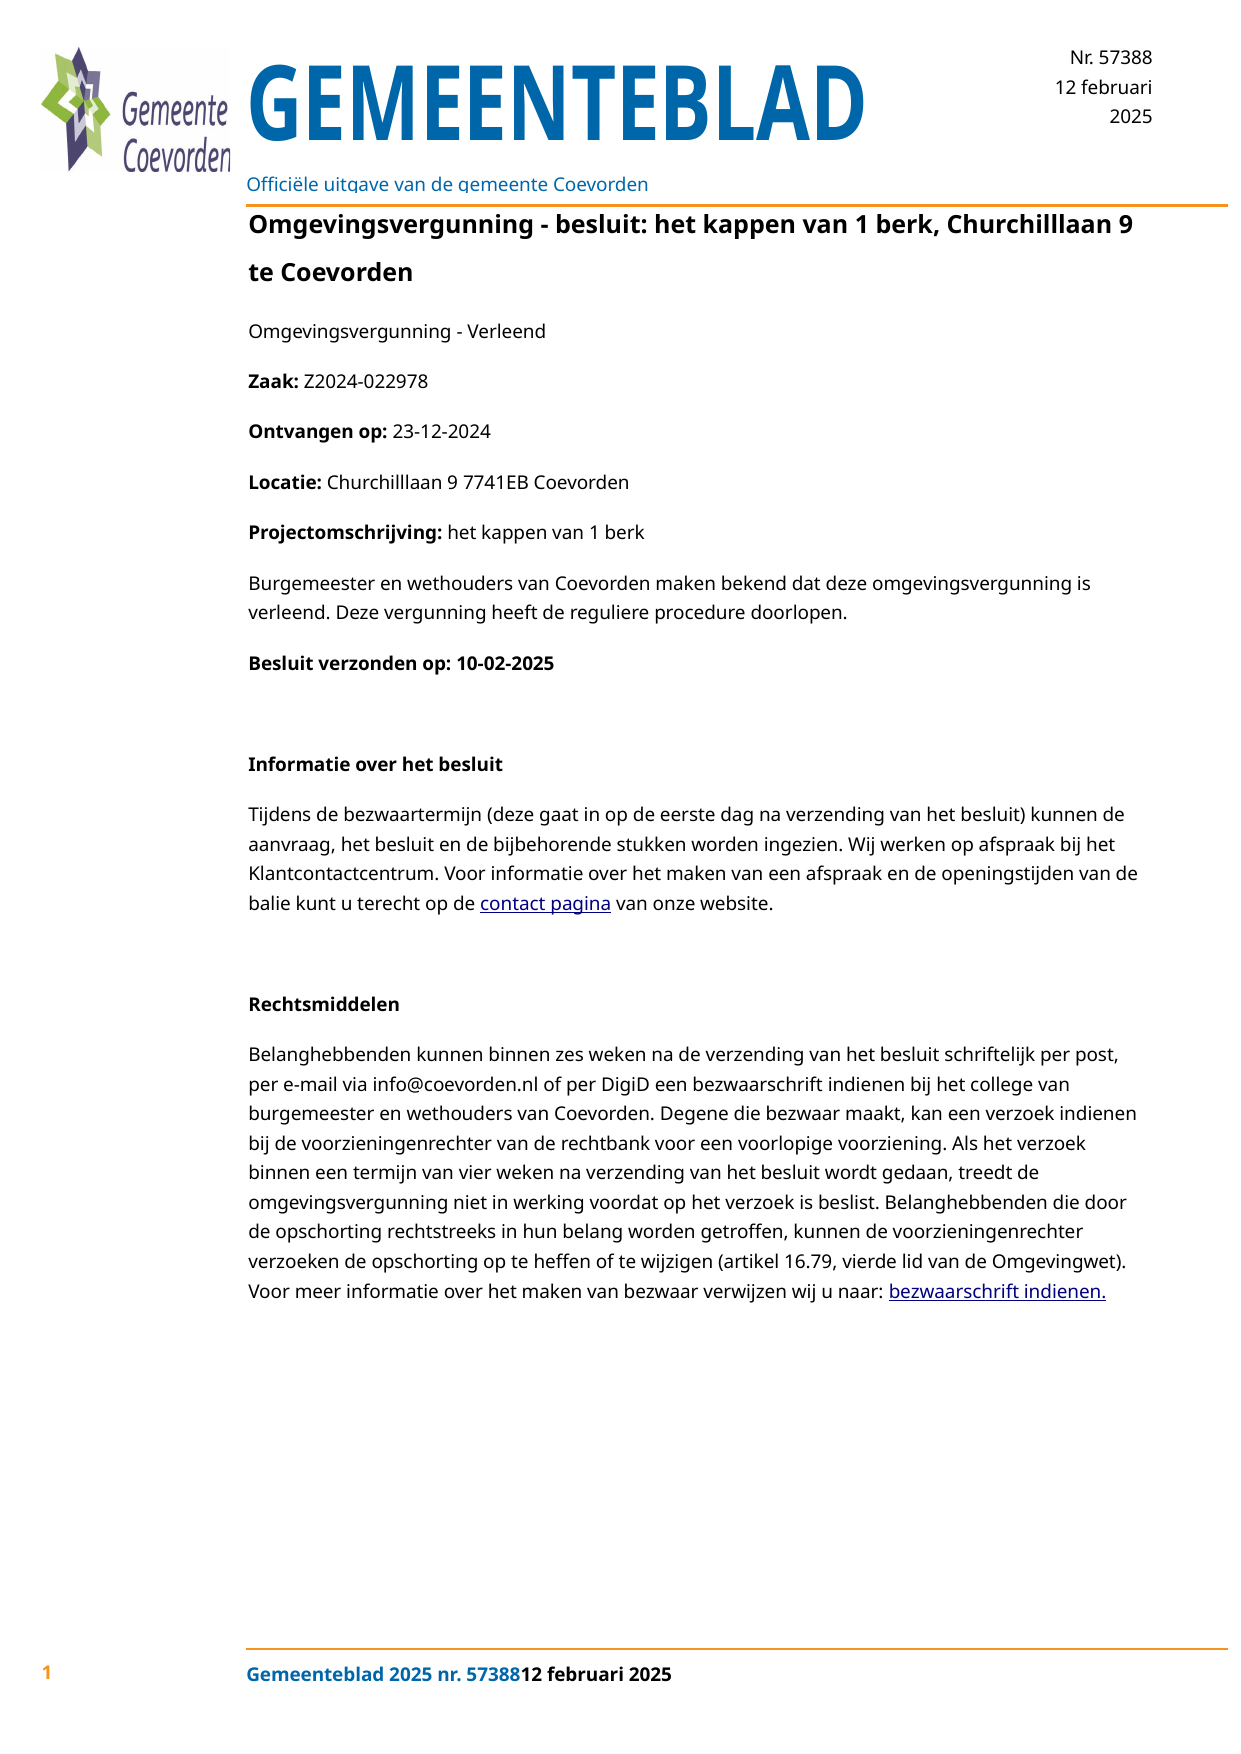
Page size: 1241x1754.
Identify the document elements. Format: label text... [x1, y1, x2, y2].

text Omgevingsvergunning - Verleend [248, 318, 1152, 344]
text Rechtsmiddelen [248, 991, 1152, 1017]
text Burgemeester en wethouders van Coevorden maken bekend dat deze omgevingsvergunning is verleend. Deze vergunning heeft de reguliere procedure doorlopen. [248, 570, 1152, 625]
text Zaak: Z2024-022978 [248, 368, 1152, 394]
text Belanghebbenden kunnen binnen zes weken na de verzending van het besluit schriftelijk per post, per e-mail via info@coevorden.nl of per DigiD een bezwaarschrift indienen bij het college van burgemeester en wethouders van Coevorden. Degene die bezwaar maakt, kan een verzoek indienen bij de voorzieningenrechter van de rechtbank voor een voorlopige voorziening. Als het verzoek binnen een termijn van vier weken na verzending van het besluit wordt gedaan, treedt de omgevingsvergunning niet in werking voordat op het verzoek is beslist. Belanghebbenden die door de opschorting rechtstreeks in hun belang worden getroffen, kunnen de voorzieningenrechter verzoeken de opschorting op te heffen of te wijzigen (artikel 16.79, vierde lid van de Omgevingwet). Voor meer informatie over het maken van bezwaar verwijzen wij u naar: bezwaarschrift indienen. [248, 1041, 1152, 1304]
text Tijdens de bezwaartermijn (deze gaat in op de eerste dag na verzending van het besluit) kunnen de aanvraag, het besluit en de bijbehorende stukken worden ingezien. Wij werken op afspraak bij het Klantcontactcentrum. Voor informatie over het maken van een afspraak en de openingstijden van de balie kunt u terecht op de contact pagina van onze website. [248, 801, 1152, 916]
text Informatie over het besluit [248, 751, 1152, 777]
text Ontvangen op: 23-12-2024 [248, 419, 1152, 444]
text Besluit verzonden op: 10-02-2025 [248, 650, 1152, 676]
picture [41, 47, 231, 172]
text Omgevingsvergunning - besluit: het kappen van 1 berk, Churchilllaan 9 te Coevorden [248, 207, 1152, 288]
text Locatie: Churchilllaan 9 7741EB Coevorden [248, 469, 1152, 495]
text Projectomschrijving: het kappen van 1 berk [248, 519, 1152, 545]
